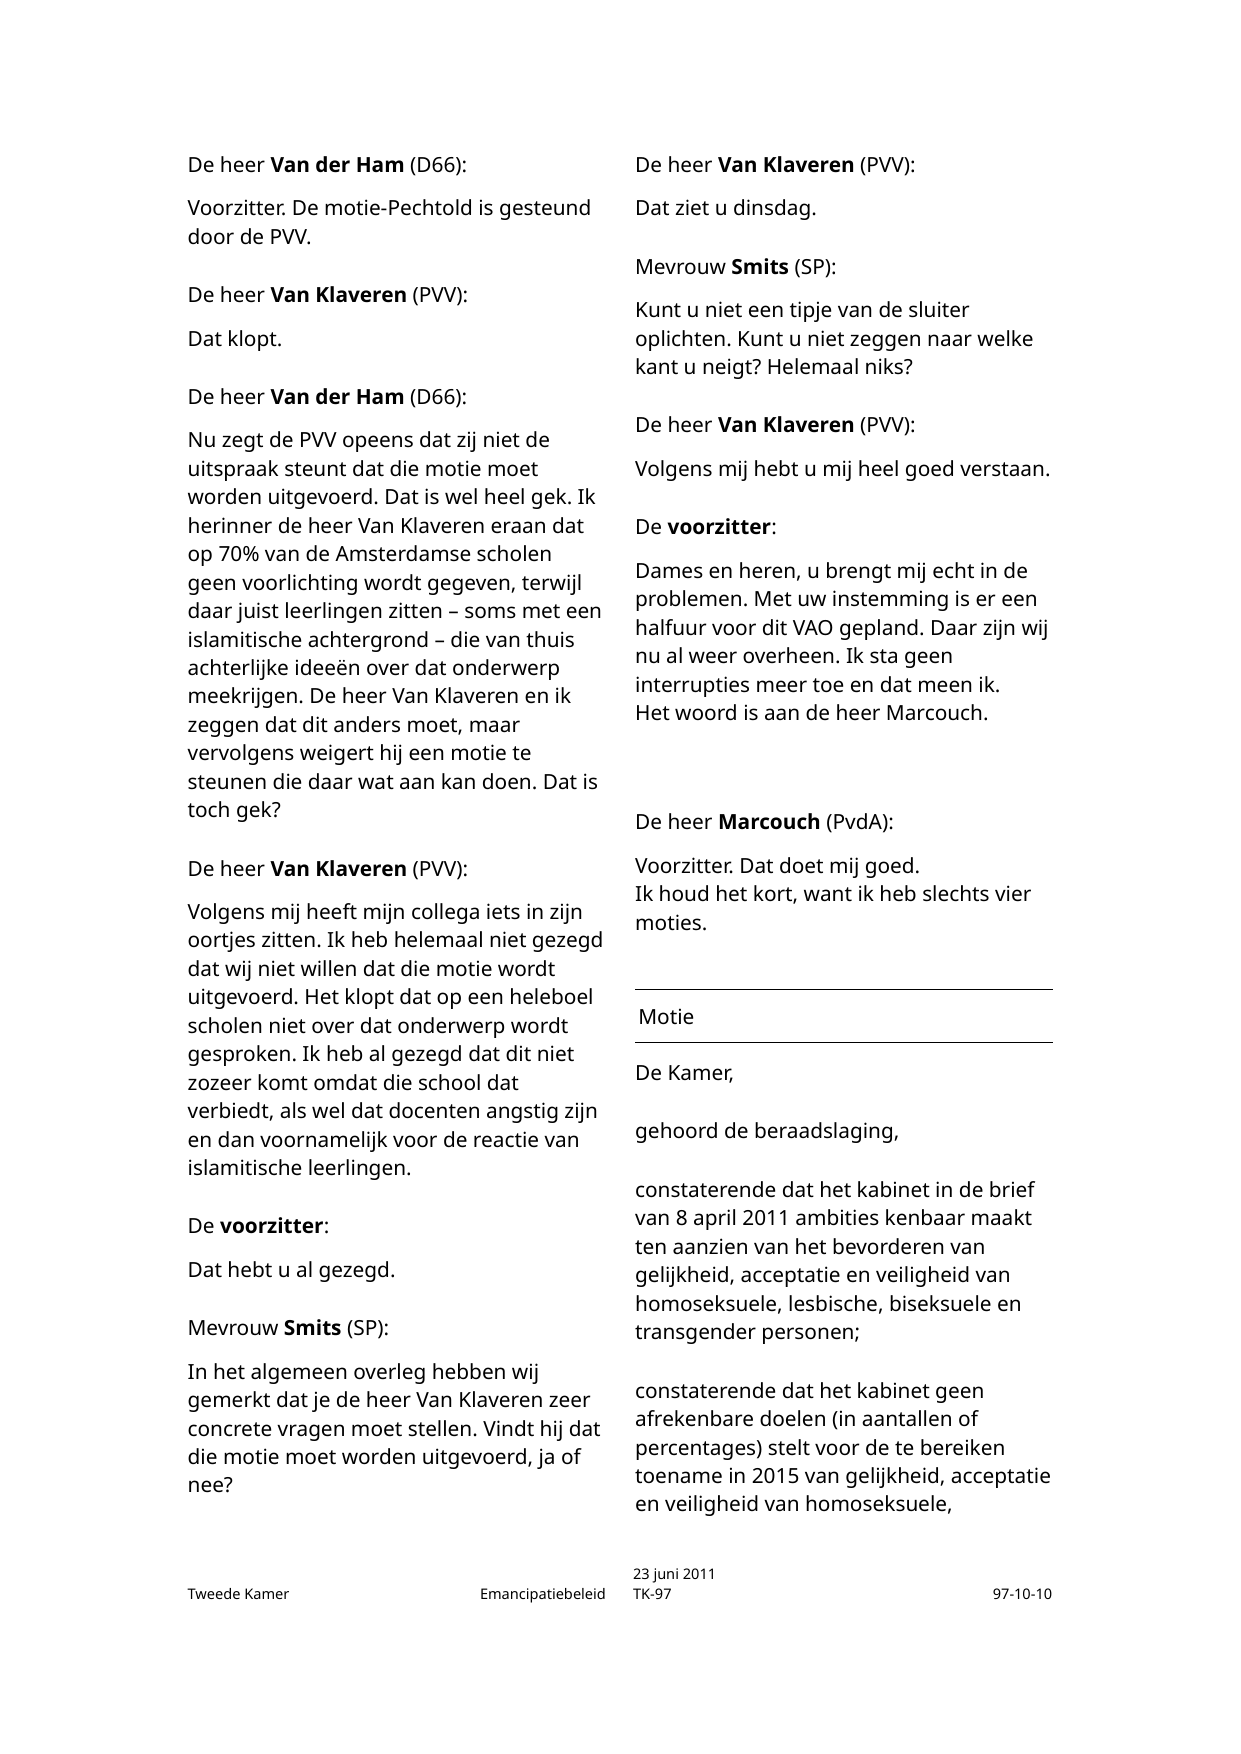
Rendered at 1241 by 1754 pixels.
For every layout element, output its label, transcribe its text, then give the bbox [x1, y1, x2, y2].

text De voorzitter: [187, 1212, 605, 1240]
text  [635, 757, 1053, 785]
text Dat ziet u dinsdag. [635, 193, 1053, 222]
text De heer Van der Ham (D66): [187, 150, 605, 178]
text De heer Van Klaveren (PVV): [635, 411, 1053, 439]
text constaterende dat het kabinet in de brief van 8 april 2011 ambities kenbaar maakt ten aanzien van het bevorderen van gelijkheid, acceptatie en veiligheid van homoseksuele, lesbische, biseksuele en transgender personen; [635, 1175, 1053, 1346]
text Nu zegt de PVV opeens dat zij niet de uitspraak steunt dat die motie moet worden uitgevoerd. Dat is wel heel gek. Ik herinner de heer Van Klaveren eraan dat op 70% van de Amsterdamse scholen geen voorlichting wordt gegeven, terwijl daar juist leerlingen zitten – soms met een islamitische achtergrond – die van thuis achterlijke ideeën over dat onderwerp meekrijgen. De heer Van Klaveren en ik zeggen dat dit anders moet, maar vervolgens weigert hij een motie te steunen die daar wat aan kan doen. Dat is toch gek? [187, 426, 605, 824]
text Volgens mij heeft mijn collega iets in zijn oortjes zitten. Ik heb helemaal niet gezegd dat wij niet willen dat die motie wordt uitgevoerd. Het klopt dat op een heleboel scholen niet over dat onderwerp wordt gesproken. Ik heb al gezegd dat dit niet zozeer komt omdat die school dat verbiedt, als wel dat docenten angstig zijn en dan voornamelijk voor de reactie van islamitische leerlingen. [187, 897, 605, 1182]
text De Kamer, [635, 1058, 1053, 1087]
text Kunt u niet een tipje van de sluiter oplichten. Kunt u niet zeggen naar welke kant u neigt? Helemaal niks? [635, 295, 1053, 381]
text In het algemeen overleg hebben wij gemerkt dat je de heer Van Klaveren zeer concrete vragen moet stellen. Vindt hij dat die motie moet worden uitgevoerd, ja of nee? [187, 1357, 605, 1499]
subtitle Motie [635, 990, 1053, 1042]
text Dames en heren, u brengt mij echt in de problemen. Met uw instemming is er een halfuur voor dit VAO gepland. Daar zijn wij nu al weer overheen. Ik sta geen interrupties meer toe en dat meen ik. [635, 556, 1053, 698]
text Voorzitter. De motie-Pechtold is gesteund door de PVV. [187, 193, 605, 250]
text gehoord de beraadslaging, [635, 1117, 1053, 1145]
text Het woord is aan de heer Marcouch. [635, 698, 1053, 727]
text De heer Marcouch (PvdA): [635, 807, 1053, 836]
text De voorzitter: [635, 512, 1053, 541]
text De heer Van Klaveren (PVV): [187, 854, 605, 882]
text Ik houd het kort, want ik heb slechts vier moties. [635, 879, 1053, 936]
text De heer Van der Ham (D66): [187, 382, 605, 411]
text Dat klopt. [187, 324, 605, 352]
text Volgens mij hebt u mij heel goed verstaan. [635, 454, 1053, 482]
text Dat hebt u al gezegd. [187, 1255, 605, 1283]
text Mevrouw Smits (SP): [635, 252, 1053, 280]
text Mevrouw Smits (SP): [187, 1313, 605, 1342]
text Voorzitter. Dat doet mij goed. [635, 851, 1053, 879]
text De heer Van Klaveren (PVV): [187, 280, 605, 309]
text constaterende dat het kabinet geen afrekenbare doelen (in aantallen of percentages) stelt voor de te bereiken toename in 2015 van gelijkheid, acceptatie en veiligheid van homoseksuele, [635, 1376, 1053, 1518]
text De heer Van Klaveren (PVV): [635, 150, 1053, 178]
